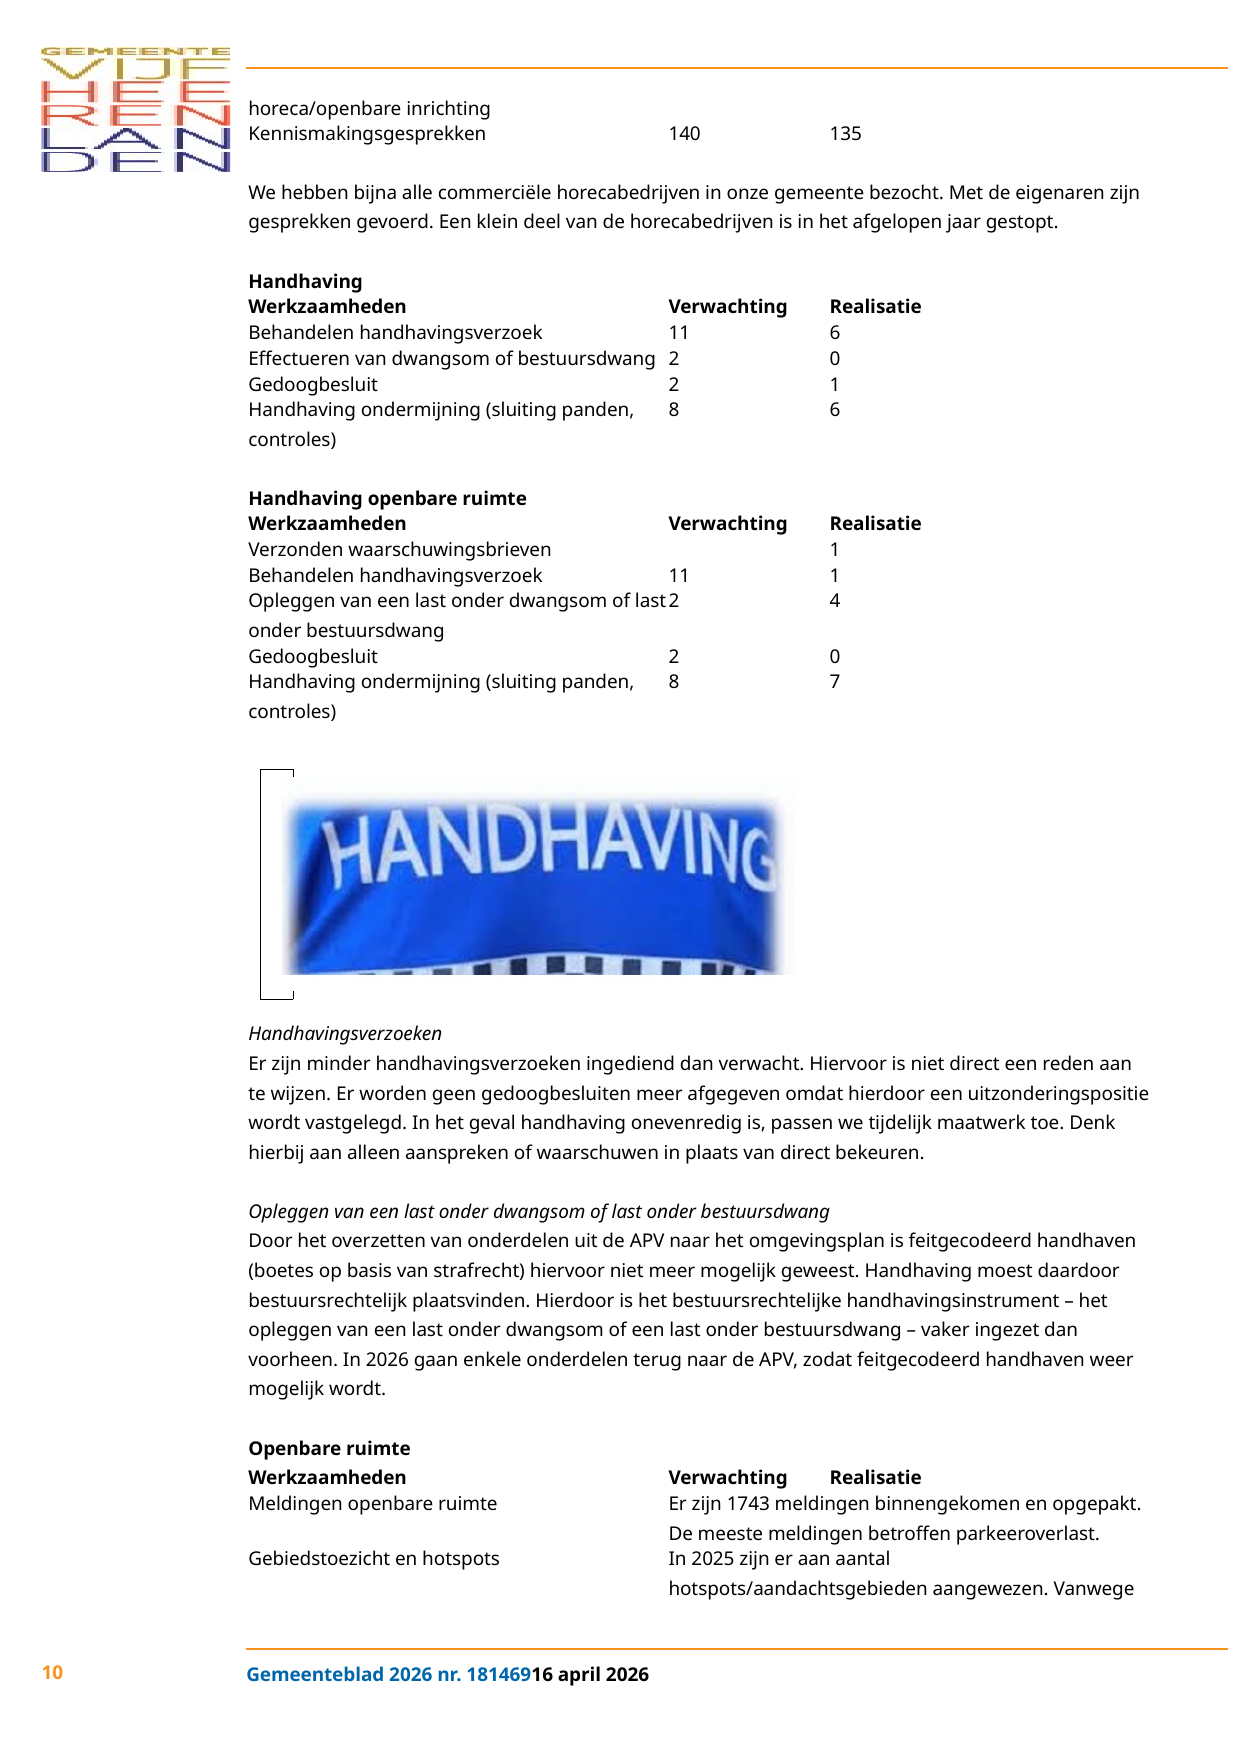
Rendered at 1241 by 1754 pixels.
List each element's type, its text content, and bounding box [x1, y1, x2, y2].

table_cell Er zijn 1743 meldingen binnengekomen en opgepakt. De meeste meldingen betroffen parkeeroverlast. [668, 1490, 1152, 1546]
text Handhaving openbare ruimte [248, 485, 1152, 510]
table_cell Handhaving ondermijning (sluiting panden, controles) [248, 669, 668, 724]
table_cell 6 [829, 319, 1152, 345]
picture [41, 47, 231, 172]
text Handhavingsverzoeken [248, 1021, 1152, 1046]
table_header Verwachting [668, 511, 829, 536]
table_cell Behandelen handhavingsverzoek [248, 319, 668, 345]
table_cell 1 [829, 371, 1152, 397]
table_cell 2 [668, 588, 829, 643]
table_cell 2 [668, 371, 829, 397]
table_cell 8 [668, 669, 829, 724]
table_cell 8 [668, 397, 829, 452]
table_cell Kennismakingsgesprekken [248, 121, 668, 146]
table_cell Opleggen van een last onder dwangsom of last onder bestuursdwang [248, 588, 668, 643]
table_cell 0 [829, 345, 1152, 371]
table_cell 11 [668, 562, 829, 588]
table_cell 1 [829, 536, 1152, 562]
table_cell 2 [668, 345, 829, 371]
table_cell 2 [668, 643, 829, 669]
table_cell Handhaving ondermijning (sluiting panden, controles) [248, 397, 668, 452]
table_cell [668, 536, 829, 562]
table_cell 11 [668, 319, 829, 345]
table_cell 135 [829, 121, 1152, 146]
table_header Realisatie [829, 1465, 991, 1490]
table_header Werkzaamheden [248, 511, 668, 536]
text Openbare ruimte [248, 1435, 1152, 1461]
table_cell 1 [829, 562, 1152, 588]
table_cell Meldingen openbare ruimte [248, 1490, 668, 1546]
table_cell horeca/openbare inrichting [248, 95, 668, 121]
table_cell 140 [668, 121, 829, 146]
table_cell In 2025 zijn er aan aantal hotspots/aandachtsgebieden aangewezen. Vanwege [668, 1546, 1152, 1601]
text Opleggen van een last onder dwangsom of last onder bestuursdwang [248, 1198, 1152, 1224]
table_cell 0 [829, 643, 1152, 669]
table_cell Effectueren van dwangsom of bestuursdwang [248, 345, 668, 371]
table_header Werkzaamheden [248, 1465, 668, 1490]
table_header Realisatie [829, 294, 991, 319]
table_cell [668, 95, 829, 121]
table_header Realisatie [829, 511, 991, 536]
text Handhaving [248, 268, 1152, 293]
table_cell Behandelen handhavingsverzoek [248, 562, 668, 588]
picture [268, 777, 795, 991]
table_header Werkzaamheden [248, 294, 668, 319]
table_cell Gebiedstoezicht en hotspots [248, 1546, 668, 1601]
table_header Verwachting [668, 1465, 829, 1490]
table_cell 6 [829, 397, 1152, 452]
table_cell Gedoogbesluit [248, 371, 668, 397]
text Er zijn minder handhavingsverzoeken ingediend dan verwacht. Hiervoor is niet direct een reden aan te wijzen. Er worden geen gedoogbesluiten meer afgegeven omdat hierdoor een uitzonderingspositie wordt vastgelegd. In het geval handhaving onevenredig is, passen we tijdelijk maatwerk toe. Denk hierbij aan alleen aanspreken of waarschuwen in plaats van direct bekeuren. [248, 1050, 1152, 1165]
table_cell Gedoogbesluit [248, 643, 668, 669]
table_cell [829, 95, 1152, 121]
text We hebben bijna alle commerciële horecabedrijven in onze gemeente bezocht. Met de eigenaren zijn gesprekken gevoerd. Een klein deel van de horecabedrijven is in het afgelopen jaar gestopt. [248, 179, 1152, 234]
table_cell 7 [829, 669, 1152, 724]
table_cell 4 [829, 588, 1152, 643]
table_cell Verzonden waarschuwingsbrieven [248, 536, 668, 562]
table_header Verwachting [668, 294, 829, 319]
text Door het overzetten van onderdelen uit de APV naar het omgevingsplan is feitgecodeerd handhaven (boetes op basis van strafrecht) hiervoor niet meer mogelijk geweest. Handhaving moest daardoor bestuursrechtelijk plaatsvinden. Hierdoor is het bestuursrechtelijke handhavingsinstrument – het opleggen van een last onder dwangsom of een last onder bestuursdwang – vaker ingezet dan voorheen. In 2026 gaan enkele onderdelen terug naar de APV, zodat feitgecodeerd handhaven weer mogelijk wordt. [248, 1228, 1152, 1401]
